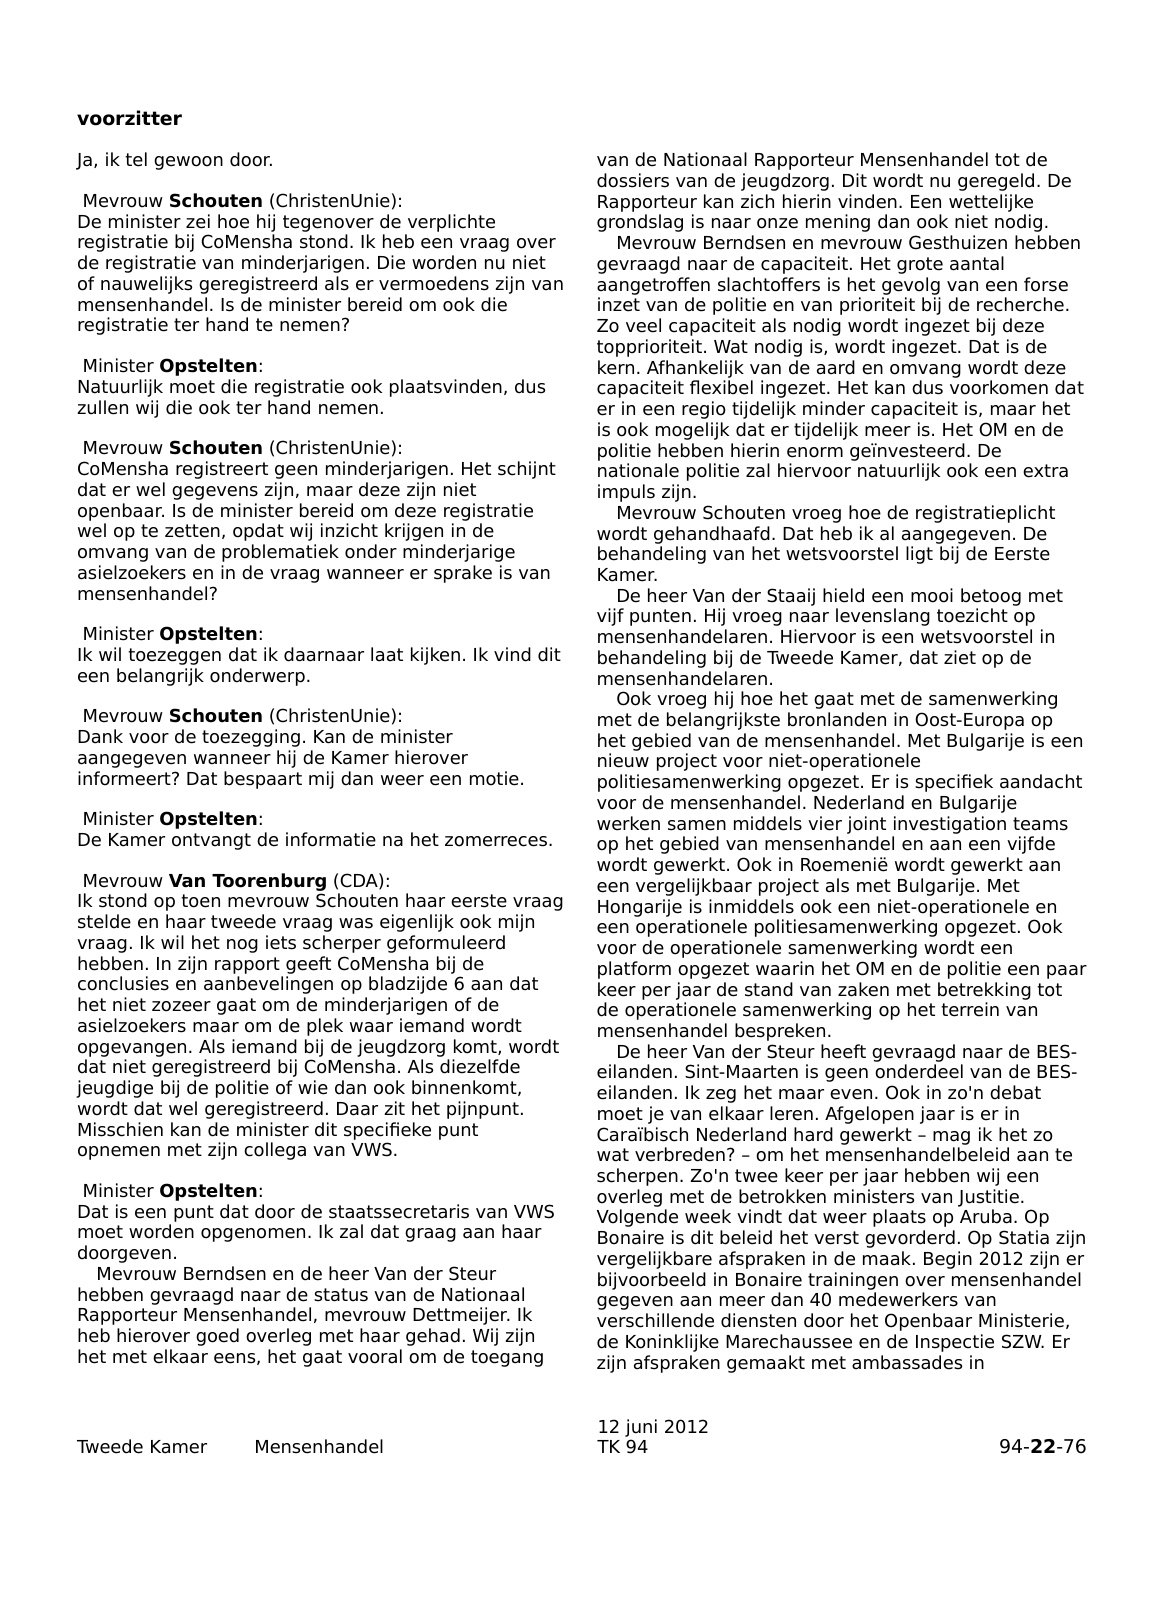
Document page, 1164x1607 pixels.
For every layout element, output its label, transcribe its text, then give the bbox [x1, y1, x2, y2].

text Dat is een punt dat door de staatssecretaris van VWS moet worden opgenomen. Ik zal dat graag aan haar doorgeven. [77, 1202, 567, 1264]
text Mevrouw Berndsen en de heer Van der Steur hebben gevraagd naar de status van de Nationaal Rapporteur Mensenhandel, mevrouw Dettmeijer. Ik heb hierover goed overleg met haar gehad. Wij zijn het met elkaar eens, het gaat vooral om de toegang [77, 1264, 567, 1367]
text De Kamer ontvangt de informatie na het zomerreces. [77, 830, 567, 851]
text Natuurlijk moet die registratie ook plaatsvinden, dus zullen wij die ook ter hand nemen. [77, 377, 567, 418]
text Minister Opstelten: [77, 809, 567, 830]
text Ik wil toezeggen dat ik daarnaar laat kijken. Ik vind dit een belangrijk onderwerp. [77, 645, 567, 686]
text De minister zei hoe hij tegenover de verplichte registratie bij CoMensha stond. Ik heb een vraag over de registratie van minderjarigen. Die worden nu niet of nauwelijks geregistreerd als er vermoedens zijn van mensenhandel. Is de minister bereid om ook die registratie ter hand te nemen? [77, 212, 567, 336]
text Ook vroeg hij hoe het gaat met de samenwerking met de belangrijkste bronlanden in Oost-Europa op het gebied van de mensenhandel. Met Bulgarije is een nieuw project voor niet-operationele politiesamenwerking opgezet. Er is specifiek aandacht voor de mensenhandel. Nederland en Bulgarije werken samen middels vier joint investigation teams op het gebied van mensenhandel en aan een vijfde wordt gewerkt. Ook in Roemenië wordt gewerkt aan een vergelijkbaar project als met Bulgarije. Met Hongarije is inmiddels ook een niet-operationele en een operationele politiesamenwerking opgezet. Ook voor de operationele samenwerking wordt een platform opgezet waarin het OM en de politie een paar keer per jaar de stand van zaken met betrekking tot de operationele samenwerking op het terrein van mensenhandel bespreken. [596, 689, 1087, 1042]
text Minister Opstelten: [77, 1181, 567, 1202]
text Ja, ik tel gewoon door. [77, 150, 567, 171]
text De heer Van der Staaij hield een mooi betoog met vijf punten. Hij vroeg naar levenslang toezicht op mensenhandelaren. Hiervoor is een wetsvoorstel in behandeling bij de Tweede Kamer, dat ziet op de mensenhandelaren. [596, 586, 1087, 689]
text Mevrouw Schouten vroeg hoe de registratieplicht wordt gehandhaafd. Dat heb ik al aangegeven. De behandeling van het wetsvoorstel ligt bij de Eerste Kamer. [596, 503, 1087, 586]
text CoMensha registreert geen minderjarigen. Het schijnt dat er wel gegevens zijn, maar deze zijn niet openbaar. Is de minister bereid om deze registratie wel op te zetten, opdat wij inzicht krijgen in de omvang van de problematiek onder minderjarige asielzoekers en in de vraag wanneer er sprake is van mensenhandel? [77, 459, 567, 604]
text Ik stond op toen mevrouw Schouten haar eerste vraag stelde en haar tweede vraag was eigenlijk ook mijn vraag. Ik wil het nog iets scherper geformuleerd hebben. In zijn rapport geeft CoMensha bij de conclusies en aanbevelingen op bladzijde 6 aan dat het niet zozeer gaat om de minderjarigen of de asielzoekers maar om de plek waar iemand wordt opgevangen. Als iemand bij de jeugdzorg komt, wordt dat niet geregistreerd bij CoMensha. Als diezelfde jeugdige bij de politie of wie dan ook binnenkomt, wordt dat wel geregistreerd. Daar zit het pijnpunt. Misschien kan de minister dit specifieke punt opnemen met zijn collega van VWS. [77, 891, 567, 1161]
text Dank voor de toezegging. Kan de minister aangegeven wanneer hij de Kamer hierover informeert? Dat bespaart mij dan weer een motie. [77, 727, 567, 789]
text Minister Opstelten: [77, 356, 567, 377]
text Mevrouw Schouten (ChristenUnie): [77, 438, 567, 459]
text De heer Van der Steur heeft gevraagd naar de BES-eilanden. Sint-Maarten is geen onderdeel van de BES-eilanden. Ik zeg het maar even. Ook in zo'n debat moet je van elkaar leren. Afgelopen jaar is er in Caraïbisch Nederland hard gewerkt – mag ik het zo wat verbreden? – om het mensenhandelbeleid aan te scherpen. Zo'n twee keer per jaar hebben wij een overleg met de betrokken ministers van Justitie. Volgende week vindt dat weer plaats op Aruba. Op Bonaire is dit beleid het verst gevorderd. Op Statia zijn vergelijkbare afspraken in de maak. Begin 2012 zijn er bijvoorbeeld in Bonaire trainingen over mensenhandel gegeven aan meer dan 40 medewerkers van verschillende diensten door het Openbaar Ministerie, de Koninklijke Marechaussee en de Inspectie SZW. Er zijn afspraken gemaakt met ambassades in [596, 1042, 1087, 1373]
text Mevrouw Van Toorenburg (CDA): [77, 871, 567, 891]
text Mevrouw Schouten (ChristenUnie): [77, 191, 567, 212]
text Mevrouw Schouten (ChristenUnie): [77, 706, 567, 727]
text Mevrouw Berndsen en mevrouw Gesthuizen hebben gevraagd naar de capaciteit. Het grote aantal aangetroffen slachtoffers is het gevolg van een forse inzet van de politie en van prioriteit bij de recherche. Zo veel capaciteit als nodig wordt ingezet bij deze topprioriteit. Wat nodig is, wordt ingezet. Dat is de kern. Afhankelijk van de aard en omvang wordt deze capaciteit flexibel ingezet. Het kan dus voorkomen dat er in een regio tijdelijk minder capaciteit is, maar het is ook mogelijk dat er tijdelijk meer is. Het OM en de politie hebben hierin enorm geïnvesteerd. De nationale politie zal hiervoor natuurlijk ook een extra impuls zijn. [596, 233, 1087, 503]
text Minister Opstelten: [77, 624, 567, 645]
text van de Nationaal Rapporteur Mensenhandel tot de dossiers van de jeugdzorg. Dit wordt nu geregeld. De Rapporteur kan zich hierin vinden. Een wettelijke grondslag is naar onze mening dan ook niet nodig. [596, 150, 1087, 233]
